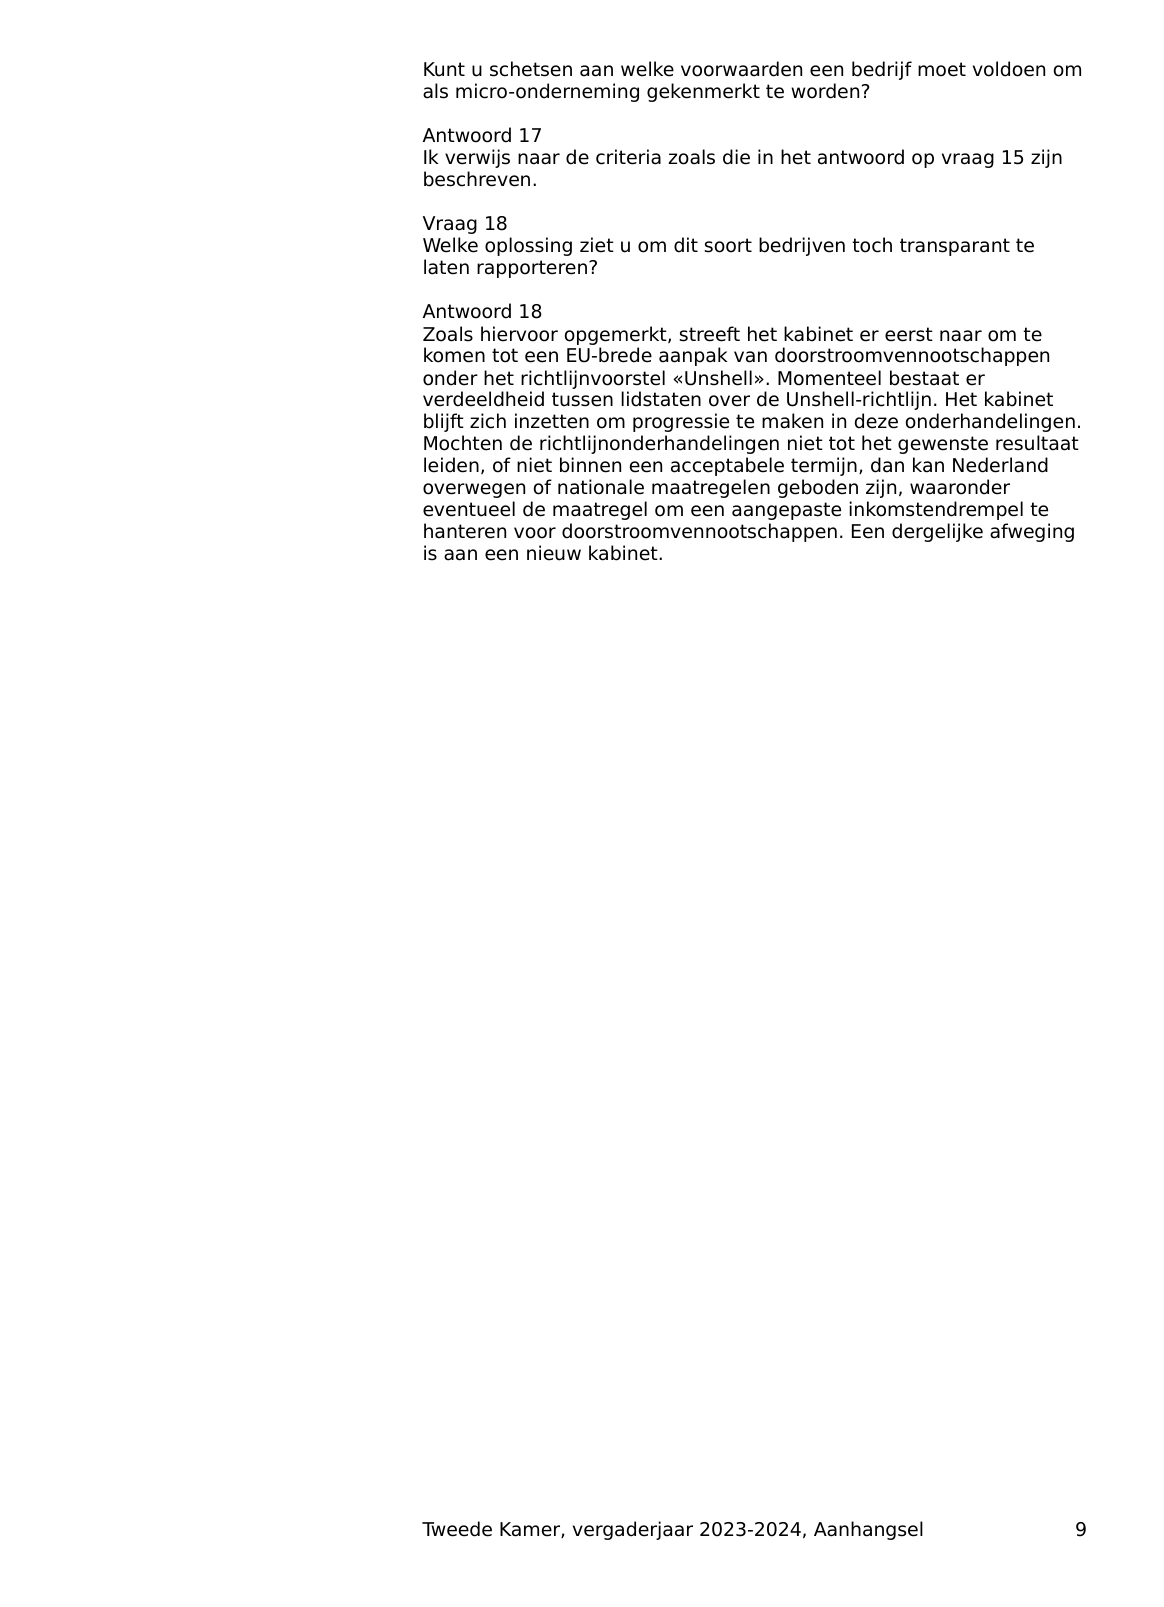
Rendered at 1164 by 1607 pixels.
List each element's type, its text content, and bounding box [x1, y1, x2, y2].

text Ik verwijs naar de criteria zoals die in het antwoord op vraag 15 zijn beschreven. [422, 147, 1087, 191]
text Kunt u schetsen aan welke voorwaarden een bedrijf moet voldoen om als micro-onderneming gekenmerkt te worden? [422, 59, 1087, 103]
text Welke oplossing ziet u om dit soort bedrijven toch transparant te laten rapporteren? [422, 235, 1087, 279]
text Zoals hiervoor opgemerkt, streeft het kabinet er eerst naar om te komen tot een EU-brede aanpak van doorstroomvennootschappen onder het richtlijnvoorstel «Unshell». Momenteel bestaat er verdeeldheid tussen lidstaten over de Unshell-richtlijn. Het kabinet blijft zich inzetten om progressie te maken in deze onderhandelingen. Mochten de richtlijnonderhandelingen niet tot het gewenste resultaat leiden, of niet binnen een acceptabele termijn, dan kan Nederland overwegen of nationale maatregelen geboden zijn, waaronder eventueel de maatregel om een aangepaste inkomstendrempel te hanteren voor doorstroomvennootschappen. Een dergelijke afweging is aan een nieuw kabinet. [422, 323, 1087, 565]
text Antwoord 17 [422, 125, 1087, 147]
text Antwoord 18 [422, 301, 1087, 323]
text Vraag 18 [422, 213, 1087, 235]
